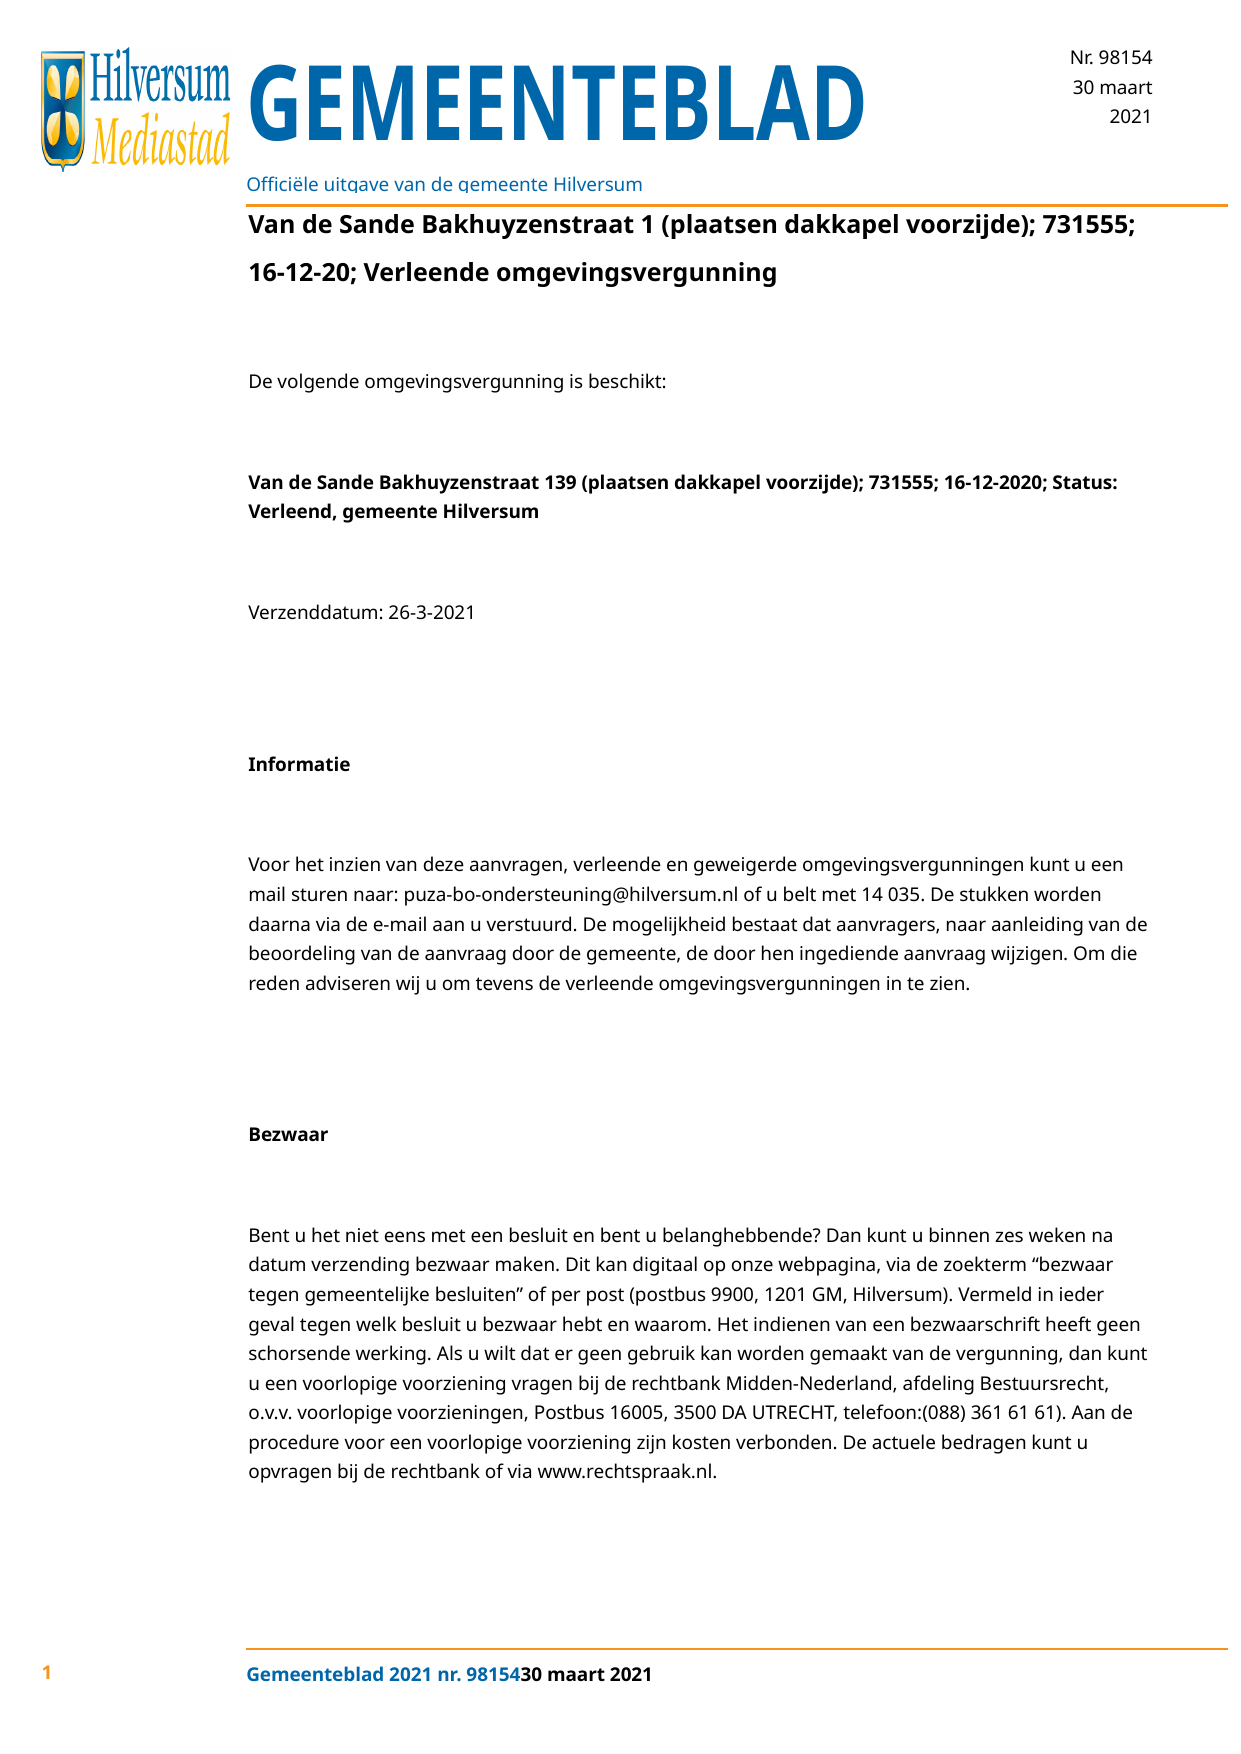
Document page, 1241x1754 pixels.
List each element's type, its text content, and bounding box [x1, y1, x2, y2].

text Bent u het niet eens met een besluit en bent u belanghebbende? Dan kunt u binnen zes weken na datum verzending bezwaar maken. Dit kan digitaal op onze webpagina, via de zoekterm “bezwaar tegen gemeentelijke besluiten” of per post (postbus 9900, 1201 GM, Hilversum). Vermeld in ieder geval tegen welk besluit u bezwaar hebt en waarom. Het indienen van een bezwaarschrift heeft geen schorsende werking. Als u wilt dat er geen gebruik kan worden gemaakt van de vergunning, dan kunt u een voorlopige voorziening vragen bij de rechtbank Midden-Nederland, afdeling Bestuursrecht, o.v.v. voorlopige voorzieningen, Postbus 16005, 3500 DA UTRECHT, telefoon:(088) 361 61 61). Aan de procedure voor een voorlopige voorziening zijn kosten verbonden. De actuele bedragen kunt u opvragen bij de rechtbank of via www.rechtspraak.nl. [248, 1222, 1152, 1484]
text Bezwaar [248, 1121, 1152, 1147]
text Van de Sande Bakhuyzenstraat 139 (plaatsen dakkapel voorzijde); 731555; 16-12-2020; Status: Verleend, gemeente Hilversum [248, 469, 1152, 524]
text Van de Sande Bakhuyzenstraat 1 (plaatsen dakkapel voorzijde); 731555; 16-12-20; Verleende omgevingsvergunning [248, 207, 1152, 288]
text Verzenddatum: 26-3-2021 [248, 599, 1152, 625]
text Informatie [248, 751, 1152, 777]
text Voor het inzien van deze aanvragen, verleende en geweigerde omgevingsvergunningen kunt u een mail sturen naar: puza-bo-ondersteuning@hilversum.nl of u belt met 14 035. De stukken worden daarna via de e-mail aan u verstuurd. De mogelijkheid bestaat dat aanvragers, naar aanleiding van de beoordeling van de aanvraag door de gemeente, de door hen ingediende aanvraag wijzigen. Om die reden adviseren wij u om tevens de verleende omgevingsvergunningen in te zien. [248, 852, 1152, 996]
picture [41, 47, 231, 172]
text De volgende omgevingsvergunning is beschikt: [248, 368, 1152, 394]
